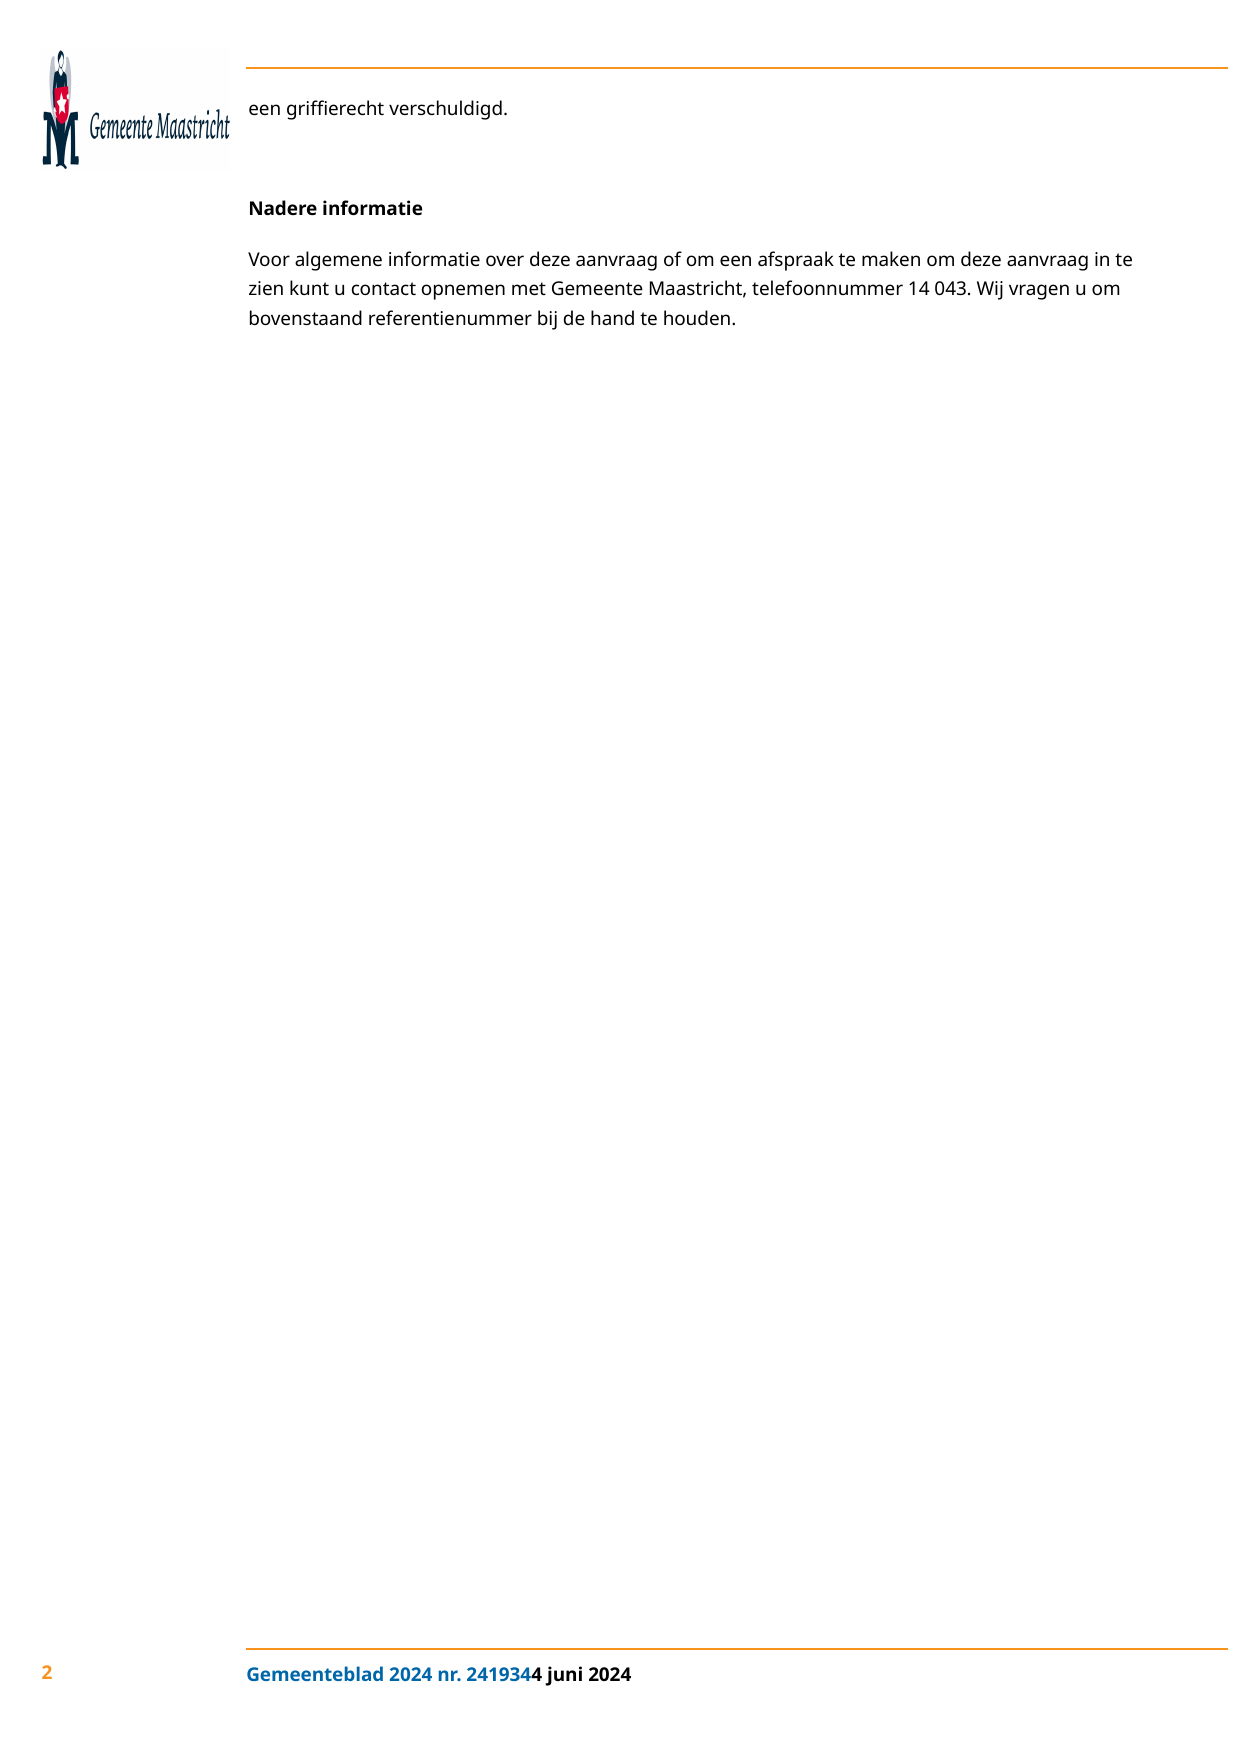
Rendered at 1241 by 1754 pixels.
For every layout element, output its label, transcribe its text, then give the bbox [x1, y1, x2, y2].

text een griffierecht verschuldigd. [248, 95, 1152, 121]
text Voor algemene informatie over deze aanvraag of om een afspraak te maken om deze aanvraag in te zien kunt u contact opnemen met Gemeente Maastricht, telefoonnummer 14 043. Wij vragen u om bovenstaand referentienummer bij de hand te houden. [248, 246, 1152, 331]
text Nadere informatie [248, 196, 1152, 221]
picture [41, 47, 231, 172]
